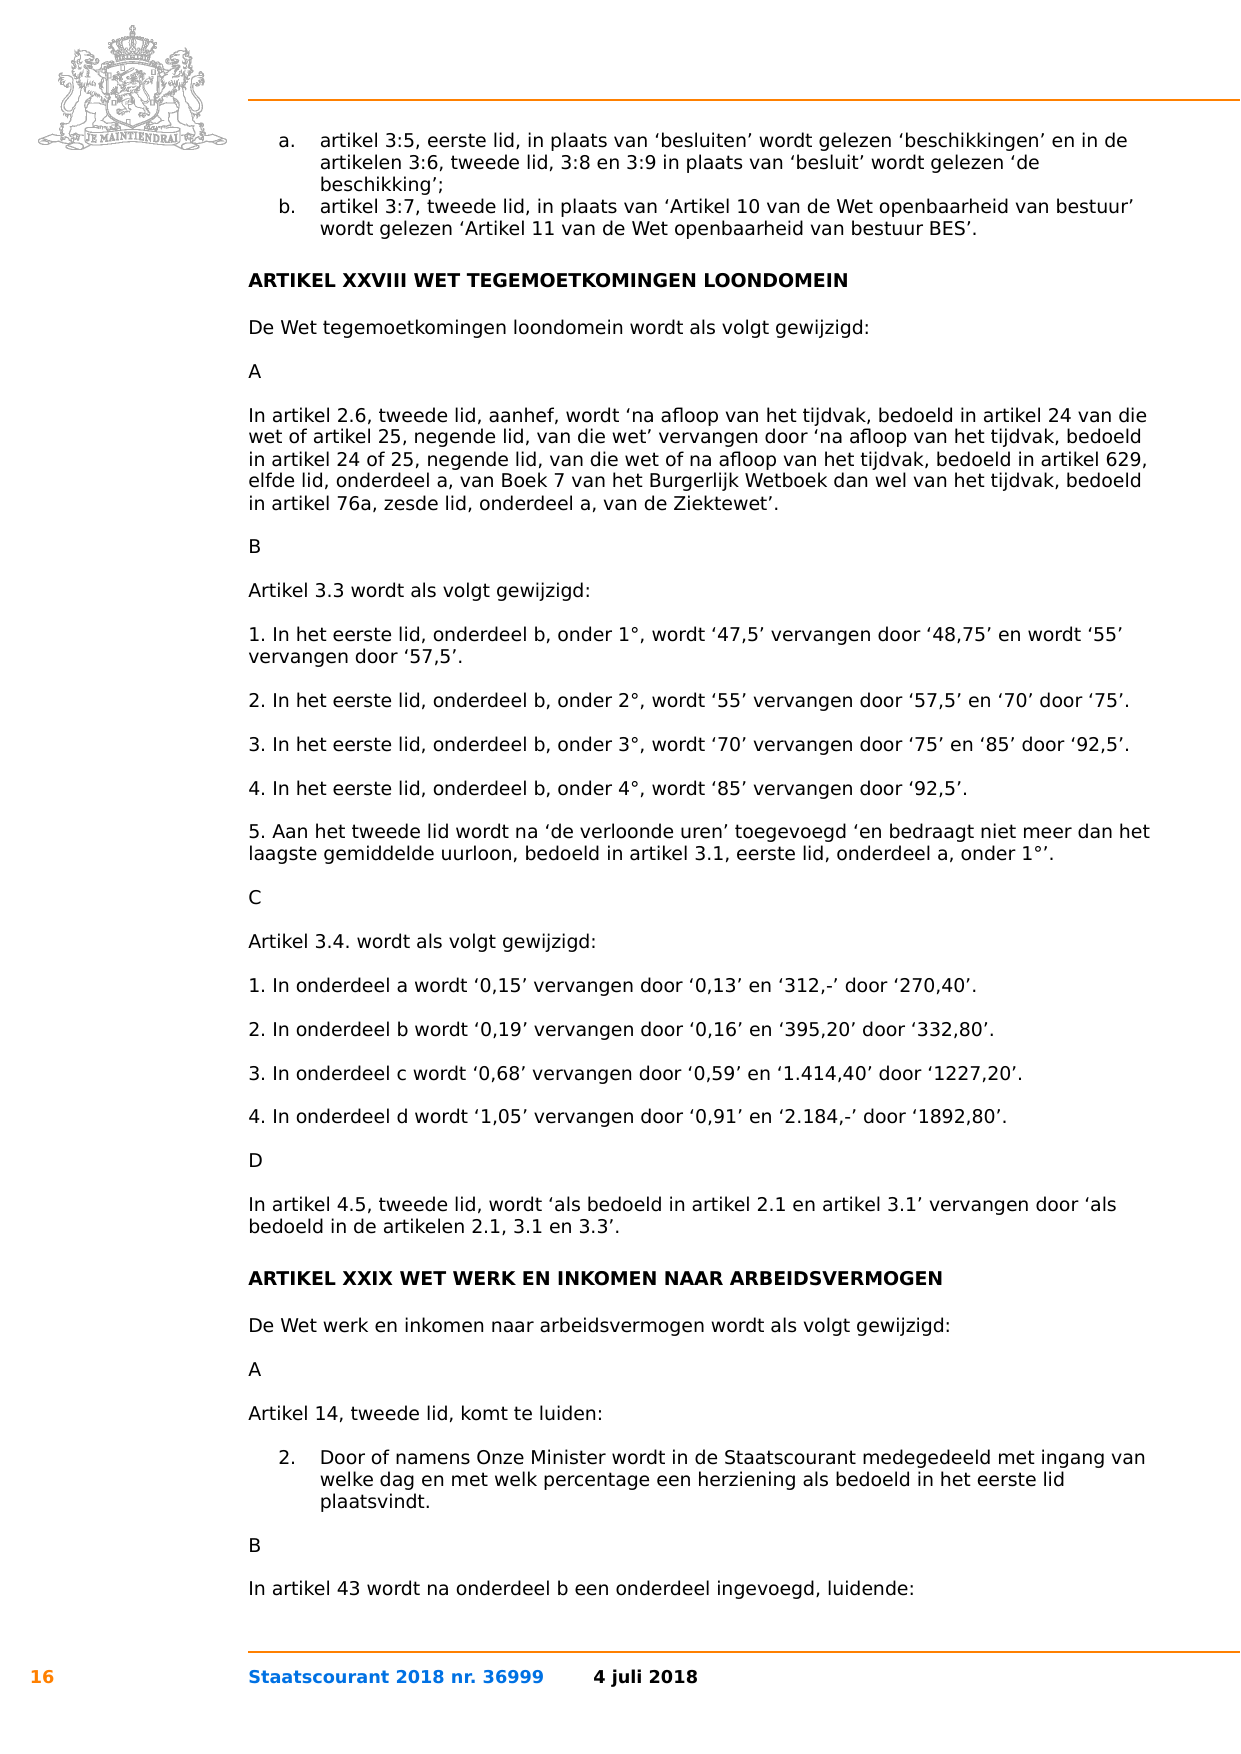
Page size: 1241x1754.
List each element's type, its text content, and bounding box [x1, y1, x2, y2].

text De Wet tegemoetkomingen loondomein wordt als volgt gewijzigd: [248, 317, 1163, 339]
text B [248, 536, 1163, 558]
picture [38, 25, 227, 150]
text A [248, 361, 1163, 383]
text 1. In onderdeel a wordt ‘0,15’ vervangen door ‘0,13’ en ‘312,-’ door ‘270,40’. [248, 975, 1163, 997]
text a. artikel 3:5, eerste lid, in plaats van ‘besluiten’ wordt gelezen ‘beschikkingen’ en in de artikelen 3:6, tweede lid, 3:8 en 3:9 in plaats van ‘besluit’ wordt gelezen ‘de beschikking’; [278, 130, 1163, 196]
text 2. In onderdeel b wordt ‘0,19’ vervangen door ‘0,16’ en ‘395,20’ door ‘332,80’. [248, 1019, 1163, 1041]
text D [248, 1150, 1163, 1172]
text 4. In het eerste lid, onderdeel b, onder 4°, wordt ‘85’ vervangen door ‘92,5’. [248, 777, 1163, 799]
text Artikel 3.4. wordt als volgt gewijzigd: [248, 931, 1163, 953]
text Artikel 14, tweede lid, komt te luiden: [248, 1403, 1163, 1425]
text b. artikel 3:7, tweede lid, in plaats van ‘Artikel 10 van de Wet openbaarheid van bestuur’ wordt gelezen ‘Artikel 11 van de Wet openbaarheid van bestuur BES’. [278, 196, 1163, 240]
subtitle ARTIKEL XXVIII WET TEGEMOETKOMINGEN LOONDOMEIN [248, 270, 1163, 292]
text 4. In onderdeel d wordt ‘1,05’ vervangen door ‘0,91’ en ‘2.184,-’ door ‘1892,80’. [248, 1106, 1163, 1128]
text 3. In het eerste lid, onderdeel b, onder 3°, wordt ‘70’ vervangen door ‘75’ en ‘85’ door ‘92,5’. [248, 734, 1163, 756]
text 5. Aan het tweede lid wordt na ‘de verloonde uren’ toegevoegd ‘en bedraagt niet meer dan het laagste gemiddelde uurloon, bedoeld in artikel 3.1, eerste lid, onderdeel a, onder 1°’. [248, 821, 1163, 865]
text 2. Door of namens Onze Minister wordt in de Staatscourant medegedeeld met ingang van welke dag en met welk percentage een herziening als bedoeld in het eerste lid plaatsvindt. [278, 1447, 1163, 1513]
text 2. In het eerste lid, onderdeel b, onder 2°, wordt ‘55’ vervangen door ‘57,5’ en ‘70’ door ‘75’. [248, 690, 1163, 712]
text In artikel 2.6, tweede lid, aanhef, wordt ‘na afloop van het tijdvak, bedoeld in artikel 24 van die wet of artikel 25, negende lid, van die wet’ vervangen door ‘na afloop van het tijdvak, bedoeld in artikel 24 of 25, negende lid, van die wet of na afloop van het tijdvak, bedoeld in artikel 629, elfde lid, onderdeel a, van Boek 7 van het Burgerlijk Wetboek dan wel van het tijdvak, bedoeld in artikel 76a, zesde lid, onderdeel a, van de Ziektewet’. [248, 404, 1163, 514]
text C [248, 887, 1163, 909]
text De Wet werk en inkomen naar arbeidsvermogen wordt als volgt gewijzigd: [248, 1315, 1163, 1337]
text In artikel 4.5, tweede lid, wordt ‘als bedoeld in artikel 2.1 en artikel 3.1’ vervangen door ‘als bedoeld in de artikelen 2.1, 3.1 en 3.3’. [248, 1194, 1163, 1238]
text B [248, 1534, 1163, 1556]
text A [248, 1359, 1163, 1381]
text Artikel 3.3 wordt als volgt gewijzigd: [248, 580, 1163, 602]
subtitle ARTIKEL XXIX WET WERK EN INKOMEN NAAR ARBEIDSVERMOGEN [248, 1268, 1163, 1290]
text 3. In onderdeel c wordt ‘0,68’ vervangen door ‘0,59’ en ‘1.414,40’ door ‘1227,20’. [248, 1063, 1163, 1084]
text In artikel 43 wordt na onderdeel b een onderdeel ingevoegd, luidende: [248, 1578, 1163, 1600]
text 1. In het eerste lid, onderdeel b, onder 1°, wordt ‘47,5’ vervangen door ‘48,75’ en wordt ‘55’ vervangen door ‘57,5’. [248, 624, 1163, 668]
